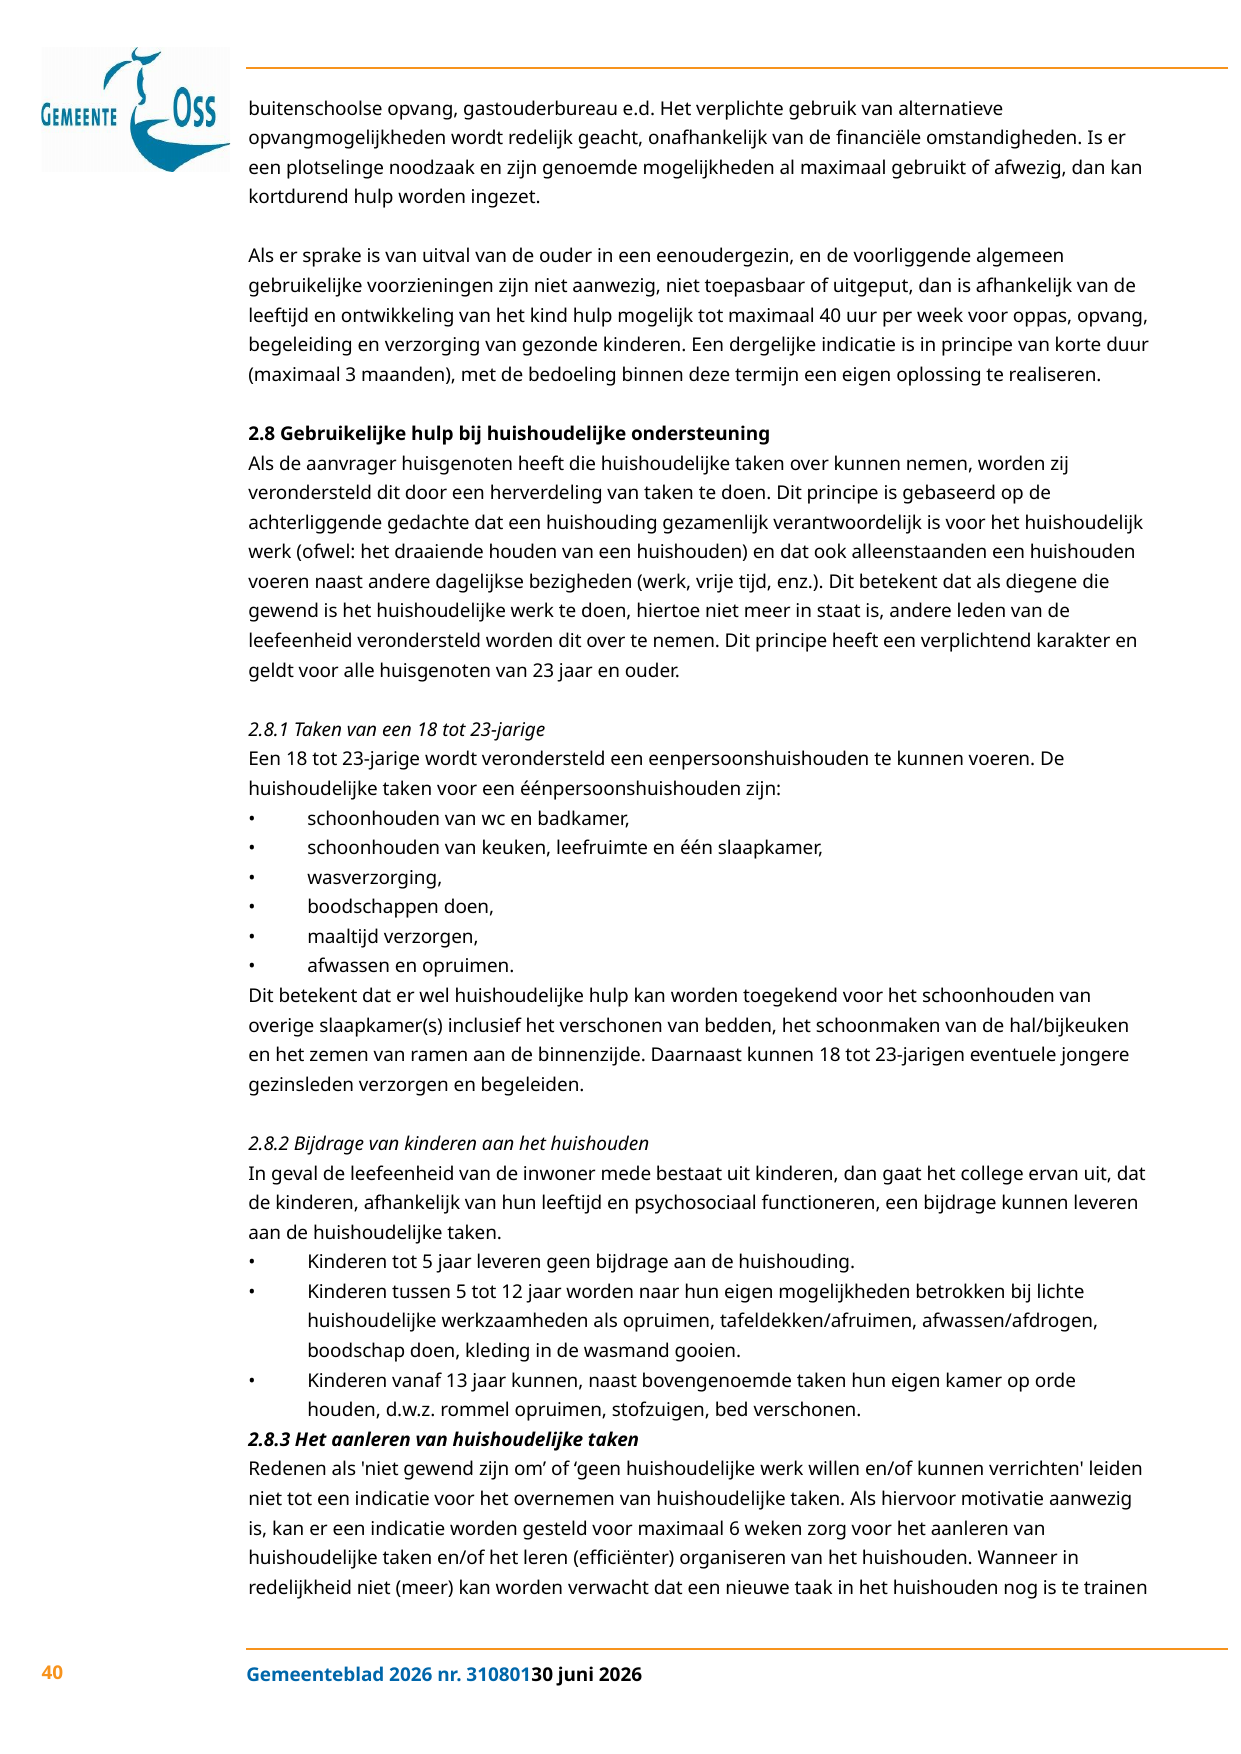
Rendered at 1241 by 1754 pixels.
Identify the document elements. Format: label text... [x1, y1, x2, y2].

list Kinderen tussen 5 tot 12 jaar worden naar hun eigen mogelijkheden betrokken bij lichte huishoudelijke werkzaamheden als opruimen, tafeldekken/afruimen, afwassen/afdrogen, boodschap doen, kleding in de wasmand gooien. [248, 1278, 1152, 1363]
list boodschappen doen, [248, 893, 1152, 919]
list maaltijd verzorgen, [248, 923, 1152, 949]
text buitenschoolse opvang, gastouderbureau e.d. Het verplichte gebruik van alternatieve opvangmogelijkheden wordt redelijk geacht, onafhankelijk van de financiële omstandigheden. Is er een plotselinge noodzaak en zijn genoemde mogelijkheden al maximaal gebruikt of afwezig, dan kan kortdurend hulp worden ingezet. [248, 95, 1152, 209]
text In geval de leefeenheid van de inwoner mede bestaat uit kinderen, dan gaat het college ervan uit, dat de kinderen, afhankelijk van hun leeftijd en psychosociaal functioneren, een bijdrage kunnen leveren aan de huishoudelijke taken. [248, 1160, 1152, 1245]
list Kinderen vanaf 13 jaar kunnen, naast bovengenoemde taken hun eigen kamer op orde houden, d.w.z. rommel opruimen, stofzuigen, bed verschonen. [248, 1367, 1152, 1422]
list schoonhouden van wc en badkamer, [248, 805, 1152, 831]
text 2.8.3 Het aanleren van huishoudelijke taken [248, 1426, 1152, 1452]
list afwassen en opruimen. [248, 953, 1152, 978]
text Dit betekent dat er wel huishoudelijke hulp kan worden toegekend voor het schoonhouden van overige slaapkamer(s) inclusief het verschonen van bedden, het schoonmaken van de hal/bijkeuken en het zemen van ramen aan de binnenzijde. Daarnaast kunnen 18 tot 23-jarigen eventuele jongere gezinsleden verzorgen en begeleiden. [248, 982, 1152, 1097]
text Redenen als 'niet gewend zijn om’ of ‘geen huishoudelijke werk willen en/of kunnen verrichten' leiden niet tot een indicatie voor het overnemen van huishoudelijke taken. Als hiervoor motivatie aanwezig is, kan er een indicatie worden gesteld voor maximaal 6 weken zorg voor het aanleren van huishoudelijke taken en/of het leren (efficiënter) organiseren van het huishouden. Wanneer in redelijkheid niet (meer) kan worden verwacht dat een nieuwe taak in het huishouden nog is te trainen [248, 1456, 1152, 1600]
list Kinderen tot 5 jaar leveren geen bijdrage aan de huishouding. [248, 1248, 1152, 1274]
list schoonhouden van keuken, leefruimte en één slaapkamer, [248, 834, 1152, 860]
text 2.8 Gebruikelijke hulp bij huishoudelijke ondersteuning [248, 420, 1152, 446]
text Een 18 tot 23-jarige wordt verondersteld een eenpersoonshuishouden te kunnen voeren. De huishoudelijke taken voor een éénpersoonshuishouden zijn: [248, 746, 1152, 801]
text 2.8.1 Taken van een 18 tot 23-jarige [248, 716, 1152, 742]
picture [41, 47, 231, 172]
text 2.8.2 Bijdrage van kinderen aan het huishouden [248, 1130, 1152, 1156]
text Als er sprake is van uitval van de ouder in een eenoudergezin, en de voorliggende algemeen gebruikelijke voorzieningen zijn niet aanwezig, niet toepasbaar of uitgeput, dan is afhankelijk van de leeftijd en ontwikkeling van het kind hulp mogelijk tot maximaal 40 uur per week voor oppas, opvang, begeleiding en verzorging van gezonde kinderen. Een dergelijke indicatie is in principe van korte duur (maximaal 3 maanden), met de bedoeling binnen deze termijn een eigen oplossing te realiseren. [248, 243, 1152, 387]
list wasverzorging, [248, 864, 1152, 890]
text Als de aanvrager huisgenoten heeft die huishoudelijke taken over kunnen nemen, worden zij verondersteld dit door een herverdeling van taken te doen. Dit principe is gebaseerd op de achterliggende gedachte dat een huishouding gezamenlijk verantwoordelijk is voor het huishoudelijk werk (ofwel: het draaiende houden van een huishouden) en dat ook alleenstaanden een huishouden voeren naast andere dagelijkse bezigheden (werk, vrije tijd, enz.). Dit betekent dat als diegene die gewend is het huishoudelijke werk te doen, hiertoe niet meer in staat is, andere leden van de leefeenheid verondersteld worden dit over te nemen. Dit principe heeft een verplichtend karakter en geldt voor alle huisgenoten van 23 jaar en ouder. [248, 450, 1152, 683]
